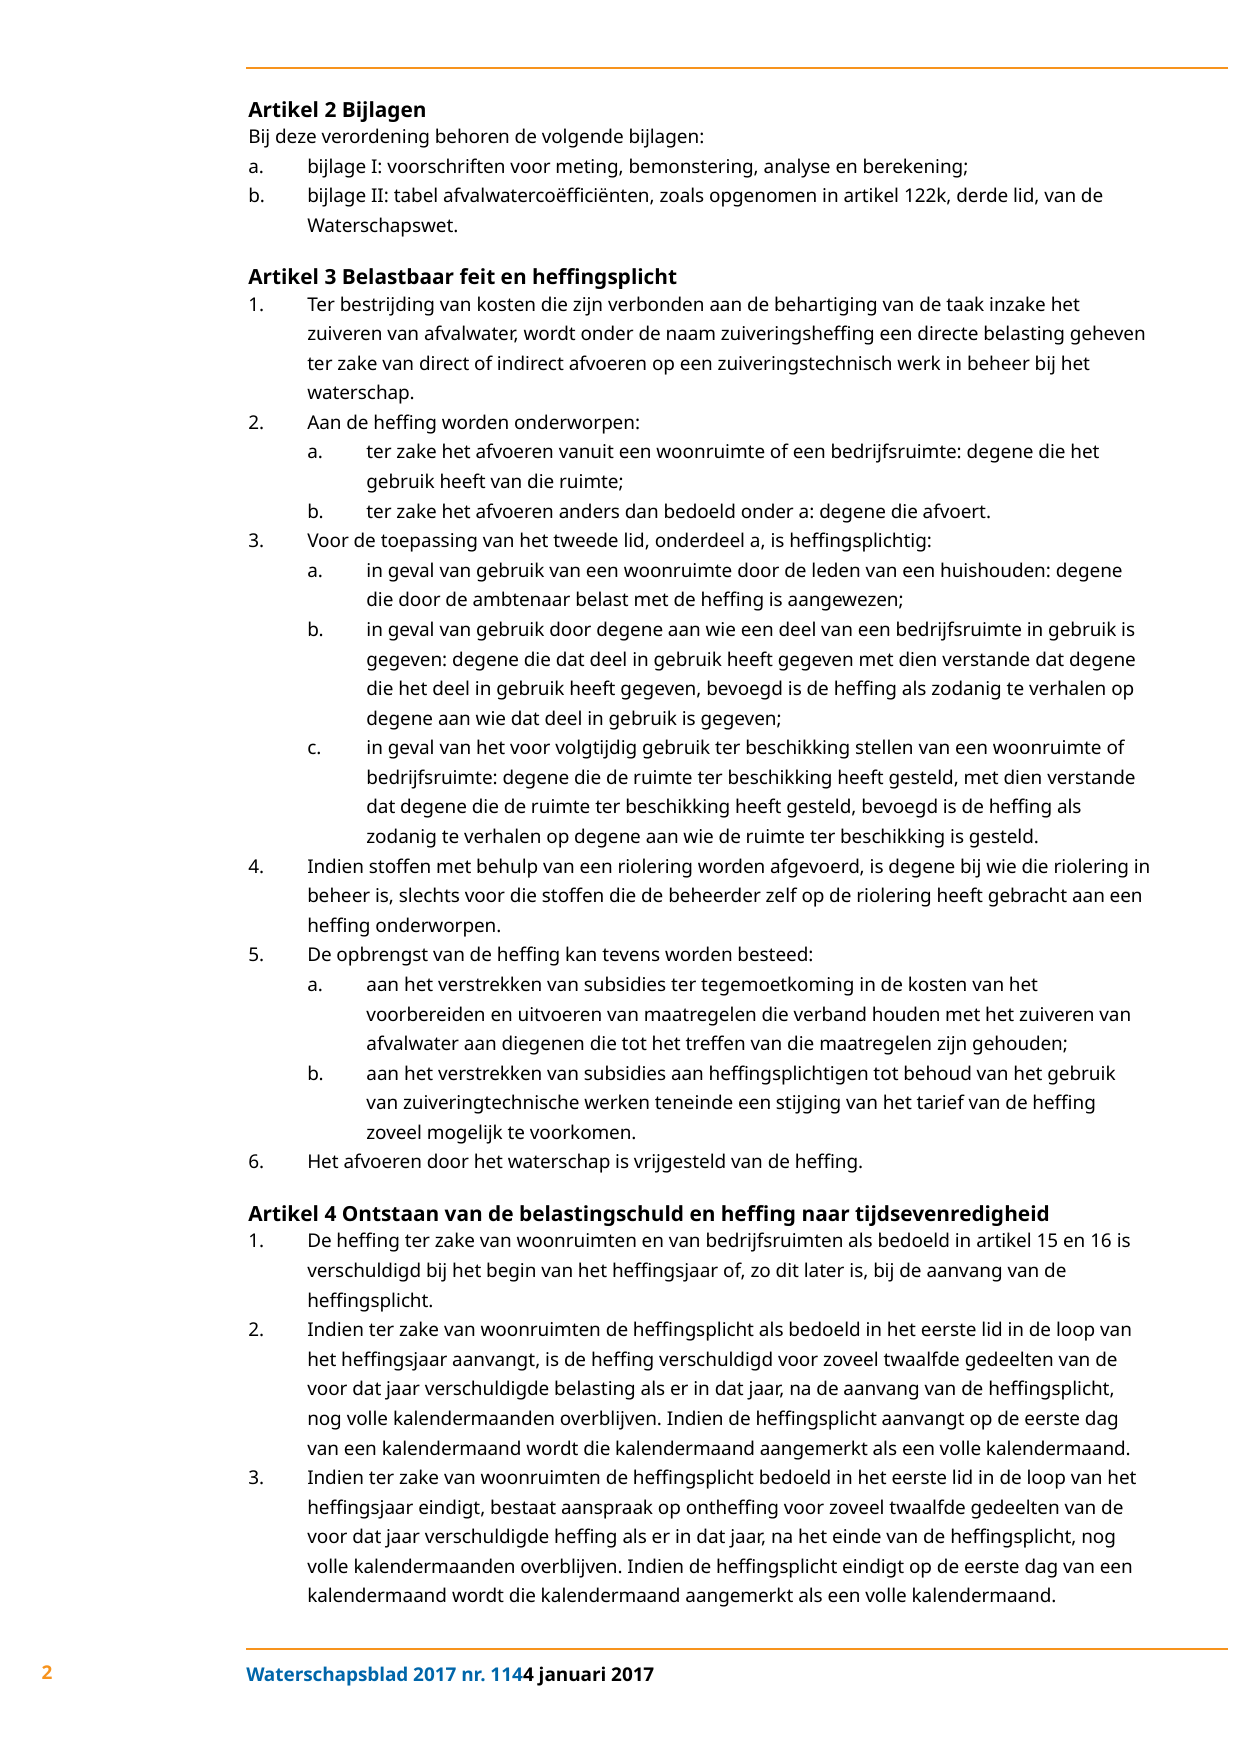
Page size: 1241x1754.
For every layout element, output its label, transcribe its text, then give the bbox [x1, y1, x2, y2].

list bijlage I: voorschriften voor meting, bemonstering, analyse en berekening; [248, 153, 1152, 178]
list Aan de heffing worden onderworpen: [248, 409, 1152, 435]
list Indien stoffen met behulp van een riolering worden afgevoerd, is degene bij wie die riolering in beheer is, slechts voor die stoffen die de beheerder zelf op de riolering heeft gebracht aan een heffing onderworpen. [248, 853, 1152, 938]
text Artikel 2 Bijlagen [248, 95, 1152, 123]
list in geval van het voor volgtijdig gebruik ter beschikking stellen van een woonruimte of bedrijfsruimte: degene die de ruimte ter beschikking heeft gesteld, met dien verstande dat degene die de ruimte ter beschikking heeft gesteld, bevoegd is de heffing als zodanig te verhalen op degene aan wie de ruimte ter beschikking is gesteld. [307, 734, 1152, 849]
list in geval van gebruik van een woonruimte door de leden van een huishouden: degene die door de ambtenaar belast met de heffing is aangewezen; [307, 557, 1152, 612]
list Ter bestrijding van kosten die zijn verbonden aan de behartiging van de taak inzake het zuiveren van afvalwater, wordt onder de naam zuiveringsheffing een directe belasting geheven ter zake van direct of indirect afvoeren op een zuiveringstechnisch werk in beheer bij het waterschap. [248, 291, 1152, 405]
list De opbrengst van de heffing kan tevens worden besteed: [248, 942, 1152, 967]
list aan het verstrekken van subsidies aan heffingsplichtigen tot behoud van het gebruik van zuiveringtechnische werken teneinde een stijging van het tarief van de heffing zoveel mogelijk te voorkomen. [307, 1060, 1152, 1145]
list bijlage II: tabel afvalwatercoëfficiënten, zoals opgenomen in artikel 122k, derde lid, van de Waterschapswet. [248, 182, 1152, 238]
list in geval van gebruik door degene aan wie een deel van een bedrijfsruimte in gebruik is gegeven: degene die dat deel in gebruik heeft gegeven met dien verstande dat degene die het deel in gebruik heeft gegeven, bevoegd is de heffing als zodanig te verhalen op degene aan wie dat deel in gebruik is gegeven; [307, 616, 1152, 731]
list De heffing ter zake van woonruimten en van bedrijfsruimten als bedoeld in artikel 15 en 16 is verschuldigd bij het begin van het heffingsjaar of, zo dit later is, bij de aanvang van de heffingsplicht. [248, 1228, 1152, 1312]
list aan het verstrekken van subsidies ter tegemoetkoming in de kosten van het voorbereiden en uitvoeren van maatregelen die verband houden met het zuiveren van afvalwater aan diegenen die tot het treffen van die maatregelen zijn gehouden; [307, 971, 1152, 1056]
list Het afvoeren door het waterschap is vrijgesteld van de heffing. [248, 1149, 1152, 1174]
list ter zake het afvoeren anders dan bedoeld onder a: degene die afvoert. [307, 498, 1152, 524]
picture [41, 47, 231, 172]
text Artikel 4 Ontstaan van de belastingschuld en heffing naar tijdsevenredigheid [248, 1199, 1152, 1228]
list Indien ter zake van woonruimten de heffingsplicht als bedoeld in het eerste lid in de loop van het heffingsjaar aanvangt, is de heffing verschuldigd voor zoveel twaalfde gedeelten van de voor dat jaar verschuldigde belasting als er in dat jaar, na de aanvang van de heffingsplicht, nog volle kalendermaanden overblijven. Indien de heffingsplicht aanvangt op de eerste dag van een kalendermaand wordt die kalendermaand aangemerkt als een volle kalendermaand. [248, 1316, 1152, 1460]
text Bij deze verordening behoren de volgende bijlagen: [248, 123, 1152, 149]
text Artikel 3 Belastbaar feit en heffingsplicht [248, 262, 1152, 291]
list Indien ter zake van woonruimten de heffingsplicht bedoeld in het eerste lid in de loop van het heffingsjaar eindigt, bestaat aanspraak op ontheffing voor zoveel twaalfde gedeelten van de voor dat jaar verschuldigde heffing als er in dat jaar, na het einde van de heffingsplicht, nog volle kalendermaanden overblijven. Indien de heffingsplicht eindigt op de eerste dag van een kalendermaand wordt die kalendermaand aangemerkt als een volle kalendermaand. [248, 1464, 1152, 1608]
list Voor de toepassing van het tweede lid, onderdeel a, is heffingsplichtig: [248, 527, 1152, 553]
list ter zake het afvoeren vanuit een woonruimte of een bedrijfsruimte: degene die het gebruik heeft van die ruimte; [307, 439, 1152, 494]
